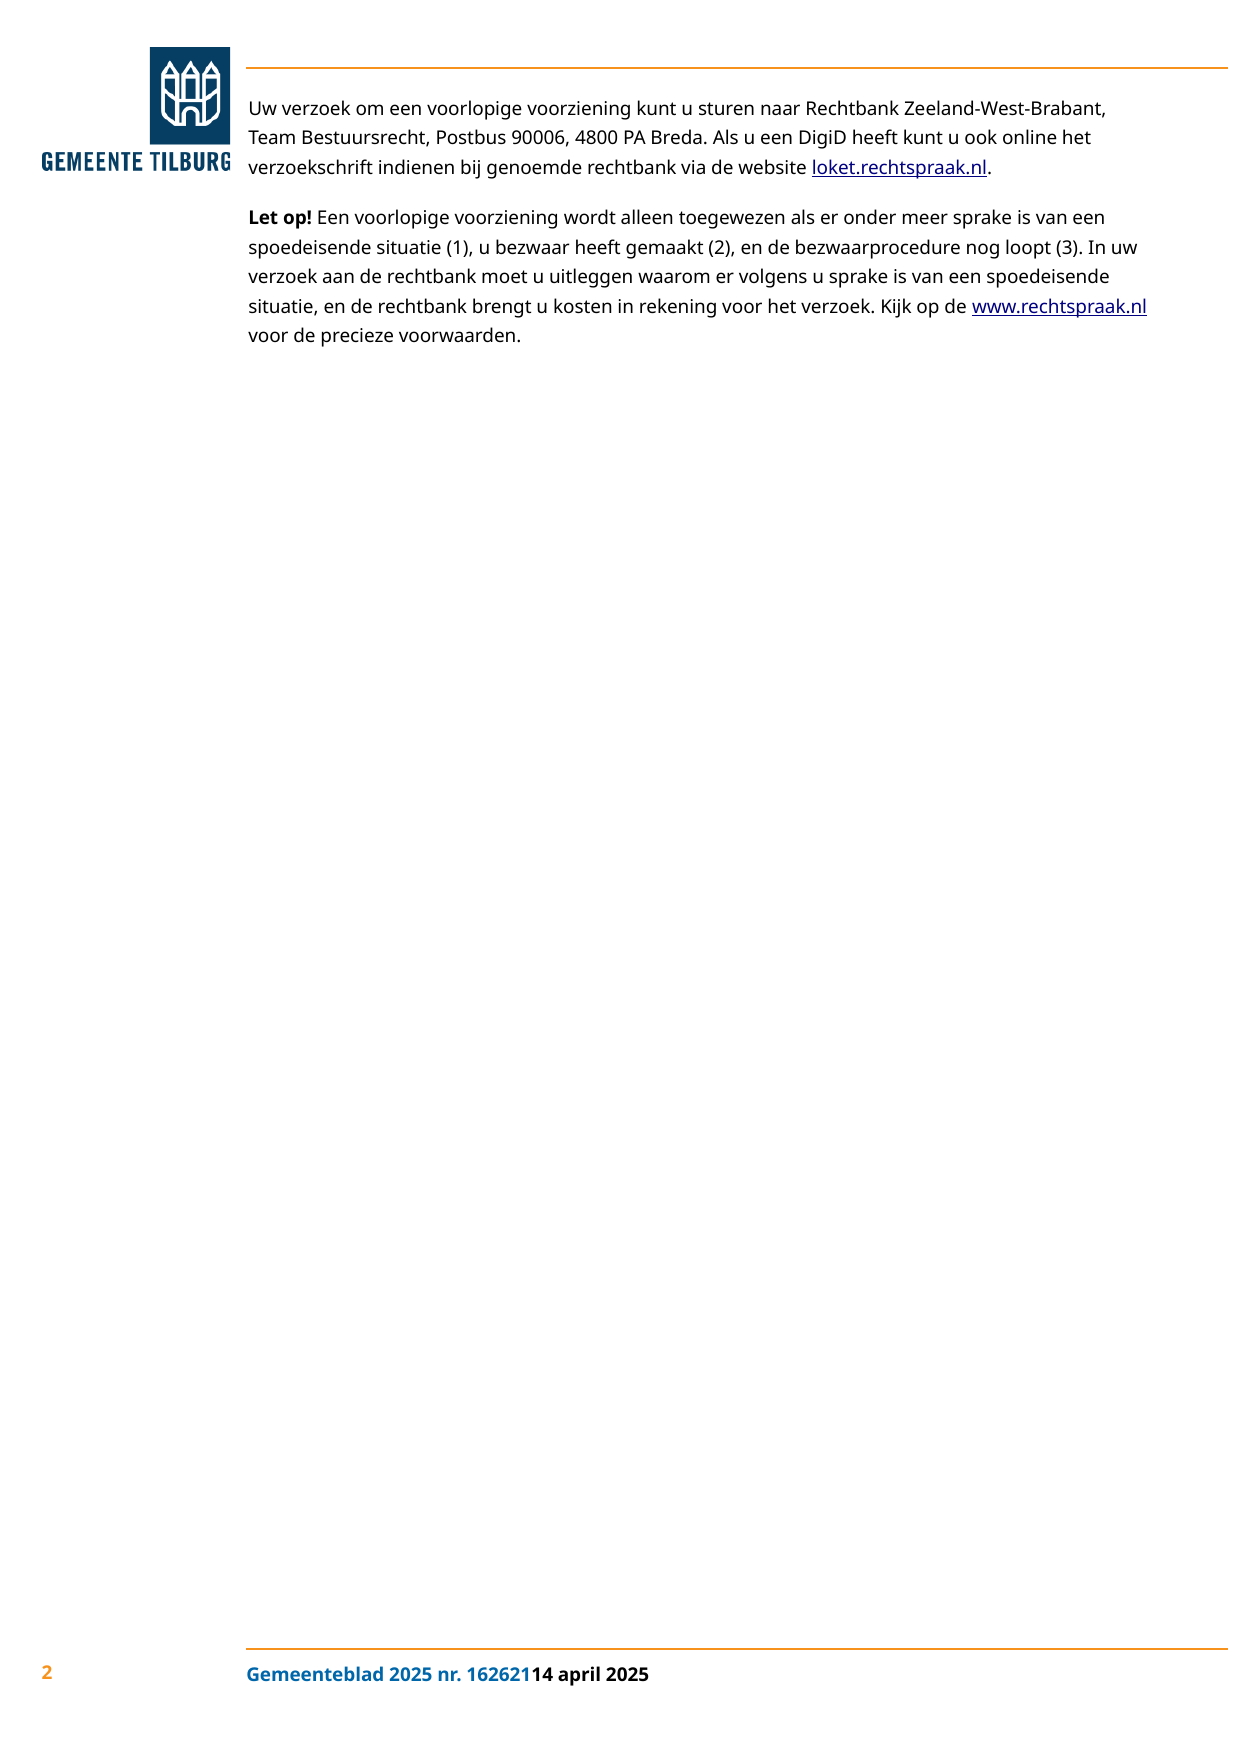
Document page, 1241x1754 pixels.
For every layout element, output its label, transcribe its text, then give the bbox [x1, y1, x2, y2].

text Let op! Een voorlopige voorziening wordt alleen toegewezen als er onder meer sprake is van een spoedeisende situatie (1), u bezwaar heeft gemaakt (2), en de bezwaarprocedure nog loopt (3). In uw verzoek aan de rechtbank moet u uitleggen waarom er volgens u sprake is van een spoedeisende situatie, en de rechtbank brengt u kosten in rekening voor het verzoek. Kijk op de www.rechtspraak.nl voor de precieze voorwaarden. [248, 204, 1152, 348]
picture [41, 47, 231, 172]
text Uw verzoek om een voorlopige voorziening kunt u sturen naar Rechtbank Zeeland-West-Brabant, Team Bestuursrecht, Postbus 90006, 4800 PA Breda. Als u een DigiD heeft kunt u ook online het verzoekschrift indienen bij genoemde rechtbank via de website loket.rechtspraak.nl. [248, 95, 1152, 180]
